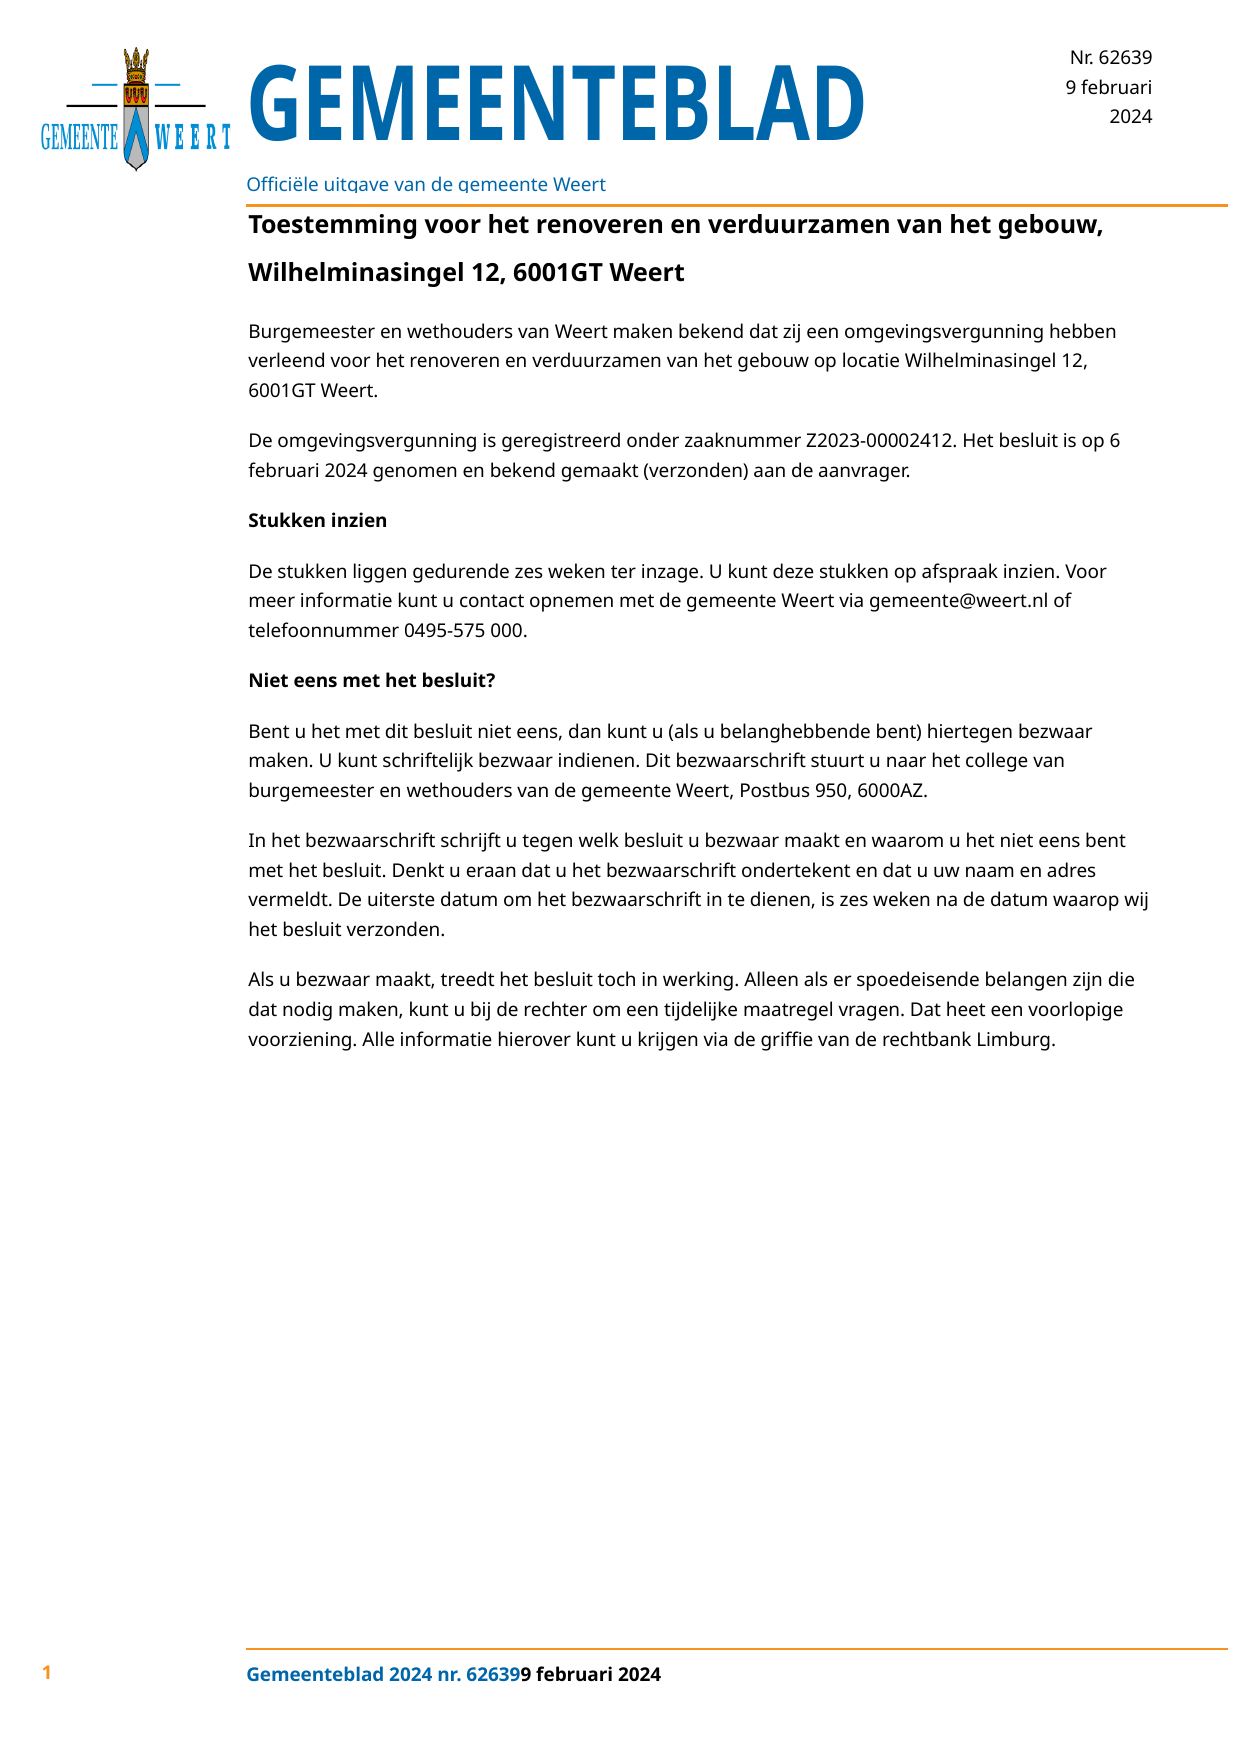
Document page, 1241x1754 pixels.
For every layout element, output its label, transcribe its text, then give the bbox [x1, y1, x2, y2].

text Bent u het met dit besluit niet eens, dan kunt u (als u belanghebbende bent) hiertegen bezwaar maken. U kunt schriftelijk bezwaar indienen. Dit bezwaarschrift stuurt u naar het college van burgemeester en wethouders van de gemeente Weert, Postbus 950, 6000AZ. [248, 718, 1152, 803]
text Burgemeester en wethouders van Weert maken bekend dat zij een omgevingsvergunning hebben verleend voor het renoveren en verduurzamen van het gebouw op locatie Wilhelminasingel 12, 6001GT Weert. [248, 318, 1152, 403]
text De omgevingsvergunning is geregistreerd onder zaaknummer Z2023-00002412. Het besluit is op 6 februari 2024 genomen en bekend gemaakt (verzonden) aan de aanvrager. [248, 427, 1152, 483]
text Als u bezwaar maakt, treedt het besluit toch in werking. Alleen als er spoedeisende belangen zijn die dat nodig maken, kunt u bij de rechter om een tijdelijke maatregel vragen. Dat heet een voorlopige voorziening. Alle informatie hierover kunt u krijgen via de griffie van de rechtbank Limburg. [248, 967, 1152, 1052]
text Stukken inzien [248, 507, 1152, 533]
text In het bezwaarschrift schrijft u tegen welk besluit u bezwaar maakt en waarom u het niet eens bent met het besluit. Denkt u eraan dat u het bezwaarschrift ondertekent en dat u uw naam en adres vermeldt. De uiterste datum om het bezwaarschrift in te dienen, is zes weken na de datum waarop wij het besluit verzonden. [248, 827, 1152, 942]
text Toestemming voor het renoveren en verduurzamen van het gebouw, Wilhelminasingel 12, 6001GT Weert [248, 207, 1152, 288]
text De stukken liggen gedurende zes weken ter inzage. U kunt deze stukken op afspraak inzien. Voor meer informatie kunt u contact opnemen met de gemeente Weert via gemeente@weert.nl of telefoonnummer 0495-575 000. [248, 558, 1152, 643]
text Niet eens met het besluit? [248, 667, 1152, 693]
picture [41, 47, 231, 172]
